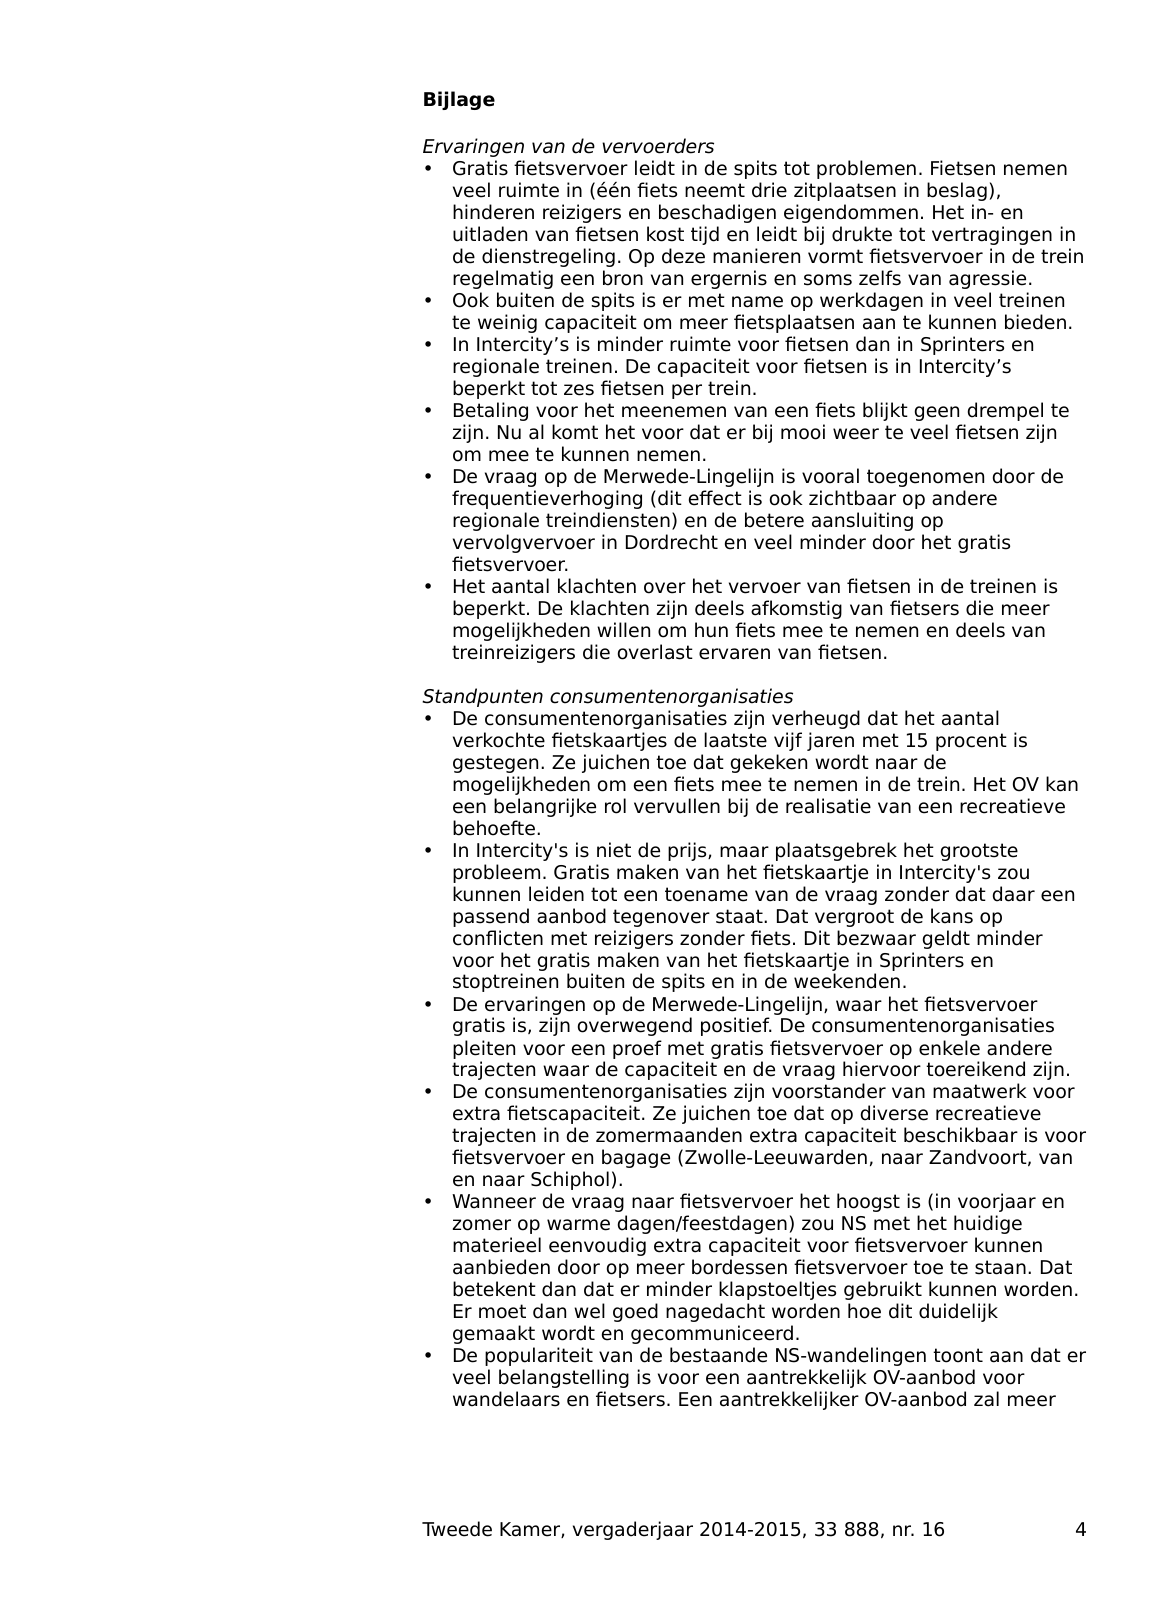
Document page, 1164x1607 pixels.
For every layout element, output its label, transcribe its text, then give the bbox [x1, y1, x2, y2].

text Ervaringen van de vervoerders [422, 136, 1087, 158]
text • De consumentenorganisaties zijn voorstander van maatwerk voor extra fietscapaciteit. Ze juichen toe dat op diverse recreatieve trajecten in de zomermaanden extra capaciteit beschikbaar is voor fietsvervoer en bagage (Zwolle-Leeuwarden, naar Zandvoort, van en naar Schiphol). [422, 1081, 1087, 1191]
text • De consumentenorganisaties zijn verheugd dat het aantal verkochte fietskaartjes de laatste vijf jaren met 15 procent is gestegen. Ze juichen toe dat gekeken wordt naar de mogelijkheden om een fiets mee te nemen in de trein. Het OV kan een belangrijke rol vervullen bij de realisatie van een recreatieve behoefte. [422, 708, 1087, 839]
text Standpunten consumentenorganisaties [422, 686, 1087, 708]
text • Wanneer de vraag naar fietsvervoer het hoogst is (in voorjaar en zomer op warme dagen/feestdagen) zou NS met het huidige materieel eenvoudig extra capaciteit voor fietsvervoer kunnen aanbieden door op meer bordessen fietsvervoer toe te staan. Dat betekent dan dat er minder klapstoeltjes gebruikt kunnen worden. Er moet dan wel goed nagedacht worden hoe dit duidelijk gemaakt wordt en gecommuniceerd. [422, 1191, 1087, 1345]
text • In Intercity’s is minder ruimte voor fietsen dan in Sprinters en regionale treinen. De capaciteit voor fietsen is in Intercity’s beperkt tot zes fietsen per trein. [422, 334, 1087, 400]
text • Ook buiten de spits is er met name op werkdagen in veel treinen te weinig capaciteit om meer fietsplaatsen aan te kunnen bieden. [422, 290, 1087, 334]
text • In Intercity's is niet de prijs, maar plaatsgebrek het grootste probleem. Gratis maken van het fietskaartje in Intercity's zou kunnen leiden tot een toename van de vraag zonder dat daar een passend aanbod tegenover staat. Dat vergroot de kans op conflicten met reizigers zonder fiets. Dit bezwaar geldt minder voor het gratis maken van het fietskaartje in Sprinters en stoptreinen buiten de spits en in de weekenden. [422, 839, 1087, 993]
text • De populariteit van de bestaande NS-wandelingen toont aan dat er veel belangstelling is voor een aantrekkelijk OV-aanbod voor wandelaars en fietsers. Een aantrekkelijker OV-aanbod zal meer [422, 1345, 1087, 1411]
text • De vraag op de Merwede-Lingelijn is vooral toegenomen door de frequentieverhoging (dit effect is ook zichtbaar op andere regionale treindiensten) en de betere aansluiting op vervolgvervoer in Dordrecht en veel minder door het gratis fietsvervoer. [422, 466, 1087, 576]
text • Het aantal klachten over het vervoer van fietsen in de treinen is beperkt. De klachten zijn deels afkomstig van fietsers die meer mogelijkheden willen om hun fiets mee te nemen en deels van treinreizigers die overlast ervaren van fietsen. [422, 576, 1087, 663]
text • Betaling voor het meenemen van een fiets blijkt geen drempel te zijn. Nu al komt het voor dat er bij mooi weer te veel fietsen zijn om mee te kunnen nemen. [422, 400, 1087, 466]
subtitle Bijlage [77, 89, 1087, 111]
text • Gratis fietsvervoer leidt in de spits tot problemen. Fietsen nemen veel ruimte in (één fiets neemt drie zitplaatsen in beslag), hinderen reizigers en beschadigen eigendommen. Het in- en uitladen van fietsen kost tijd en leidt bij drukte tot vertragingen in de dienstregeling. Op deze manieren vormt fietsvervoer in de trein regelmatig een bron van ergernis en soms zelfs van agressie. [422, 158, 1087, 290]
text • De ervaringen op de Merwede-Lingelijn, waar het fietsvervoer gratis is, zijn overwegend positief. De consumentenorganisaties pleiten voor een proef met gratis fietsvervoer op enkele andere trajecten waar de capaciteit en de vraag hiervoor toereikend zijn. [422, 993, 1087, 1081]
